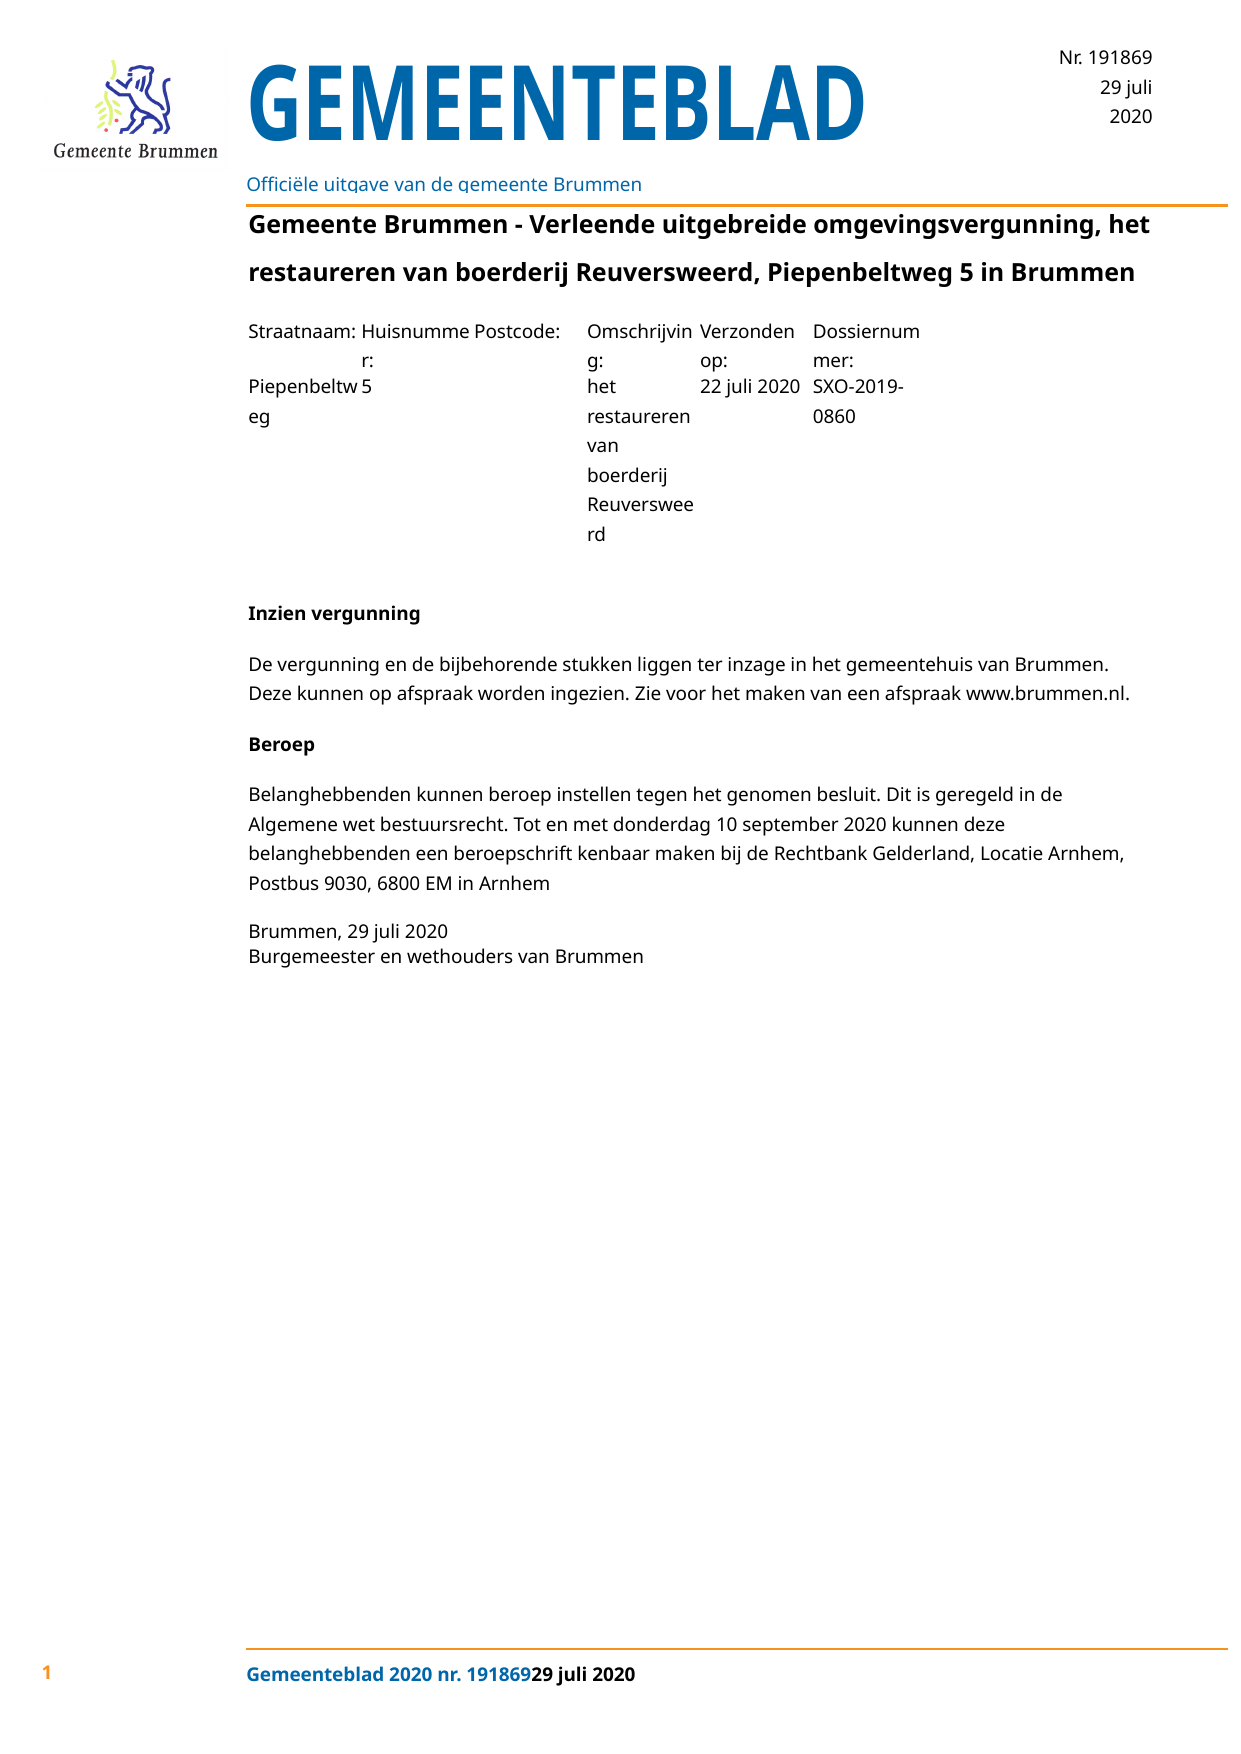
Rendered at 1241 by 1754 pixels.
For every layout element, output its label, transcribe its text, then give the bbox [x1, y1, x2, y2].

picture [41, 47, 231, 172]
table_header [1039, 318, 1152, 373]
text De vergunning en de bijbehorende stukken liggen ter inzage in het gemeentehuis van Brummen. Deze kunnen op afspraak worden ingezien. Zie voor het maken van een afspraak www.brummen.nl. [248, 651, 1152, 706]
table_cell [474, 373, 587, 547]
table_cell [926, 373, 1038, 547]
table_cell het restaureren van boerderij Reuversweerd [587, 373, 700, 547]
table_header Huisnummer: [361, 318, 474, 373]
text Burgemeester en wethouders van Brummen [248, 944, 1152, 969]
table_cell [1039, 373, 1152, 547]
table_header Postcode: [474, 318, 587, 373]
table_header [926, 318, 1038, 373]
text Beroep [248, 731, 1152, 757]
text Brummen, 29 juli 2020 [248, 918, 1152, 944]
table_cell 5 [361, 373, 474, 547]
text Belanghebbenden kunnen beroep instellen tegen het genomen besluit. Dit is geregeld in de Algemene wet bestuursrecht. Tot en met donderdag 10 september 2020 kunnen deze belanghebbenden een beroepschrift kenbaar maken bij de Rechtbank Gelderland, Locatie Arnhem, Postbus 9030, 6800 EM in Arnhem [248, 781, 1152, 896]
text Inzien vergunning [248, 601, 1152, 626]
table_cell SXO-2019-0860 [813, 373, 926, 547]
text Gemeente Brummen - Verleende uitgebreide omgevingsvergunning, het restaureren van boerderij Reuversweerd, Piepenbeltweg 5 in Brummen [248, 207, 1152, 288]
table_cell Piepenbeltweg [248, 373, 361, 547]
table_header Omschrijving: [587, 318, 700, 373]
table_header Verzonden op: [700, 318, 813, 373]
table_header Straatnaam: [248, 318, 361, 373]
table_header Dossiernummer: [813, 318, 926, 373]
table_cell 22 juli 2020 [700, 373, 813, 547]
